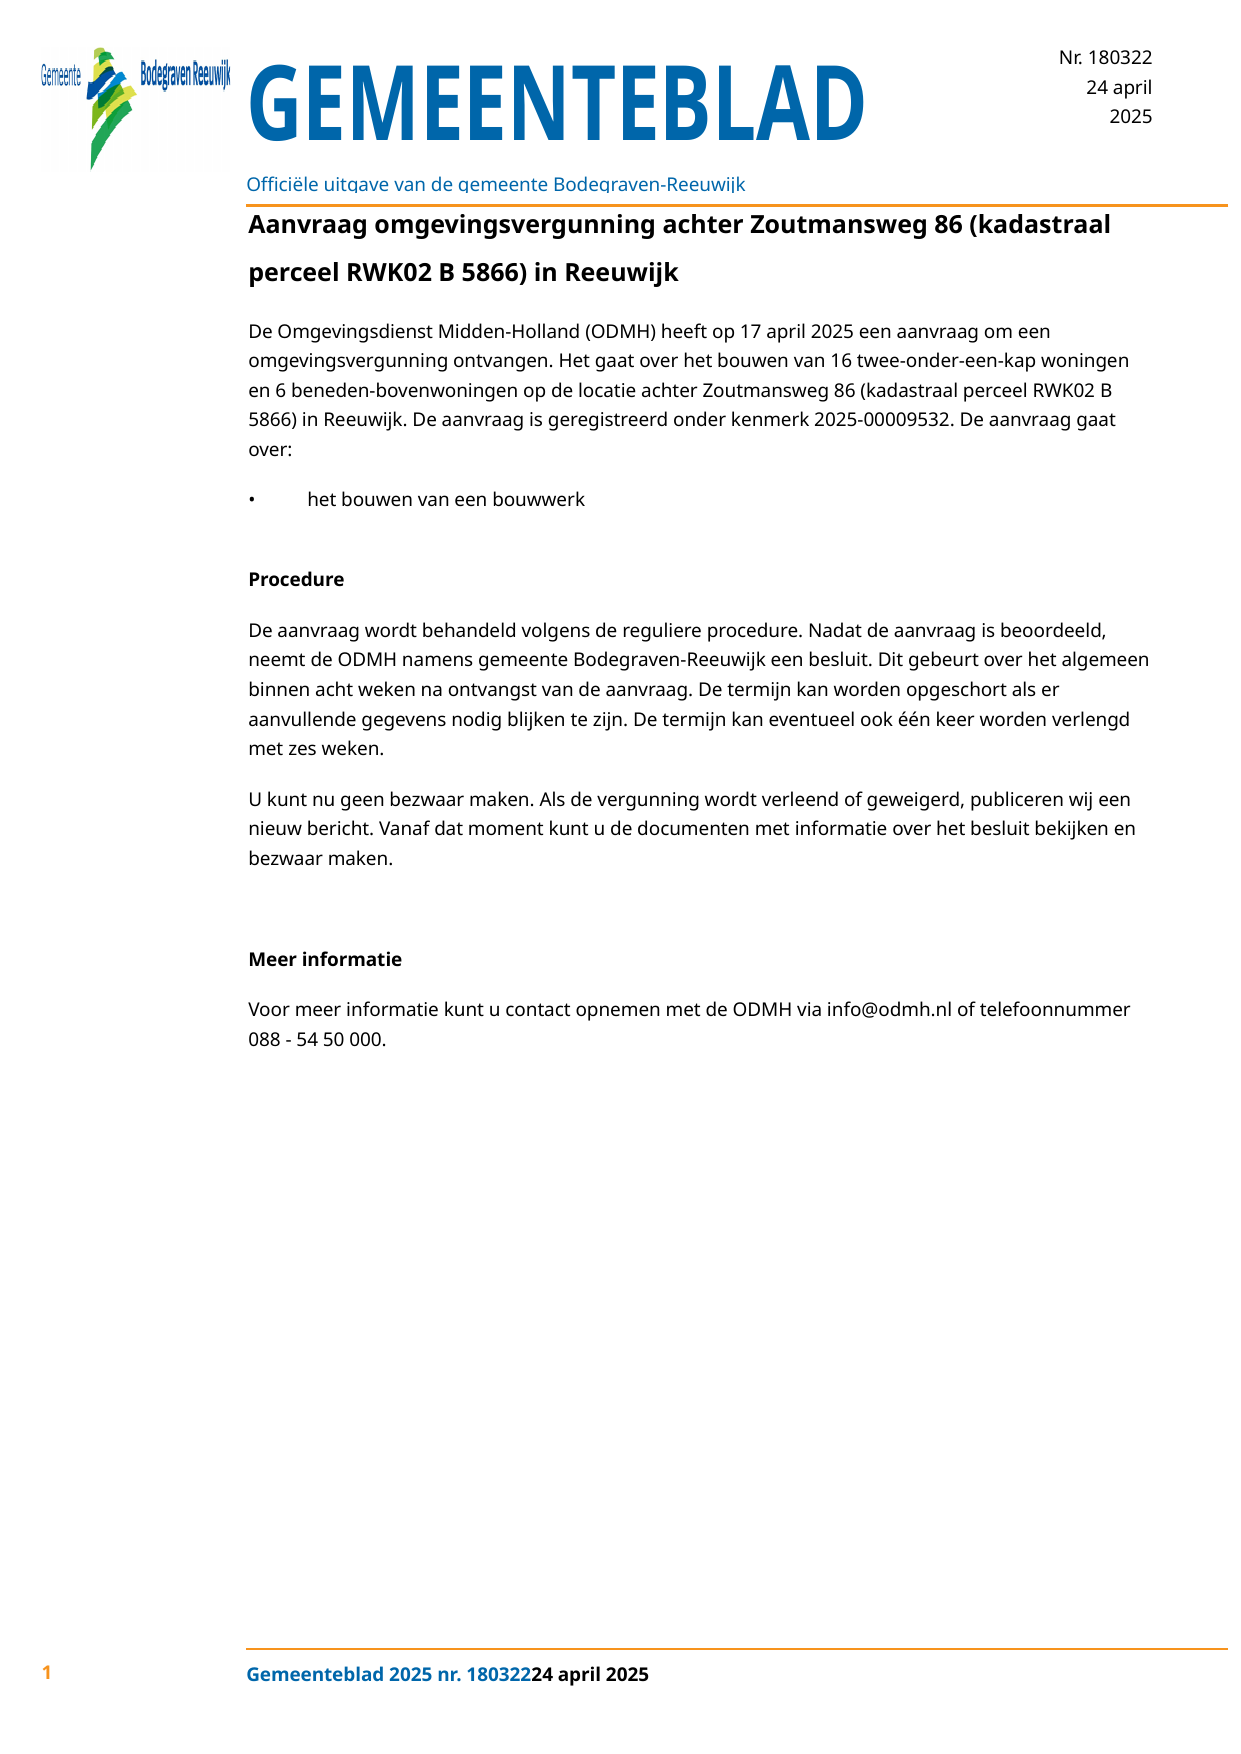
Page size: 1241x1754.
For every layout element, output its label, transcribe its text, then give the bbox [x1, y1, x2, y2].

text U kunt nu geen bezwaar maken. Als de vergunning wordt verleend of geweigerd, publiceren wij een nieuw bericht. Vanaf dat moment kunt u de documenten met informatie over het besluit bekijken en bezwaar maken. [248, 786, 1152, 871]
text Voor meer informatie kunt u contact opnemen met de ODMH via info@odmh.nl of telefoonnummer 088 - 54 50 000. [248, 996, 1152, 1052]
text De Omgevingsdienst Midden-Holland (ODMH) heeft op 17 april 2025 een aanvraag om een omgevingsvergunning ontvangen. Het gaat over het bouwen van 16 twee-onder-een-kap woningen en 6 beneden-bovenwoningen op de locatie achter Zoutmansweg 86 (kadastraal perceel RWK02 B 5866) in Reeuwijk. De aanvraag is geregistreerd onder kenmerk 2025-00009532. De aanvraag gaat over: [248, 318, 1152, 462]
text Aanvraag omgevingsvergunning achter Zoutmansweg 86 (kadastraal perceel RWK02 B 5866) in Reeuwijk [248, 207, 1152, 288]
text Procedure [248, 567, 1152, 592]
text De aanvraag wordt behandeld volgens de reguliere procedure. Nadat de aanvraag is beoordeeld, neemt de ODMH namens gemeente Bodegraven-Reeuwijk een besluit. Dit gebeurt over het algemeen binnen acht weken na ontvangst van de aanvraag. De termijn kan worden opgeschort als er aanvullende gegevens nodig blijken te zijn. De termijn kan eventueel ook één keer worden verlengd met zes weken. [248, 617, 1152, 761]
picture [41, 47, 231, 172]
text Meer informatie [248, 946, 1152, 972]
list het bouwen van een bouwwerk [248, 487, 1152, 512]
